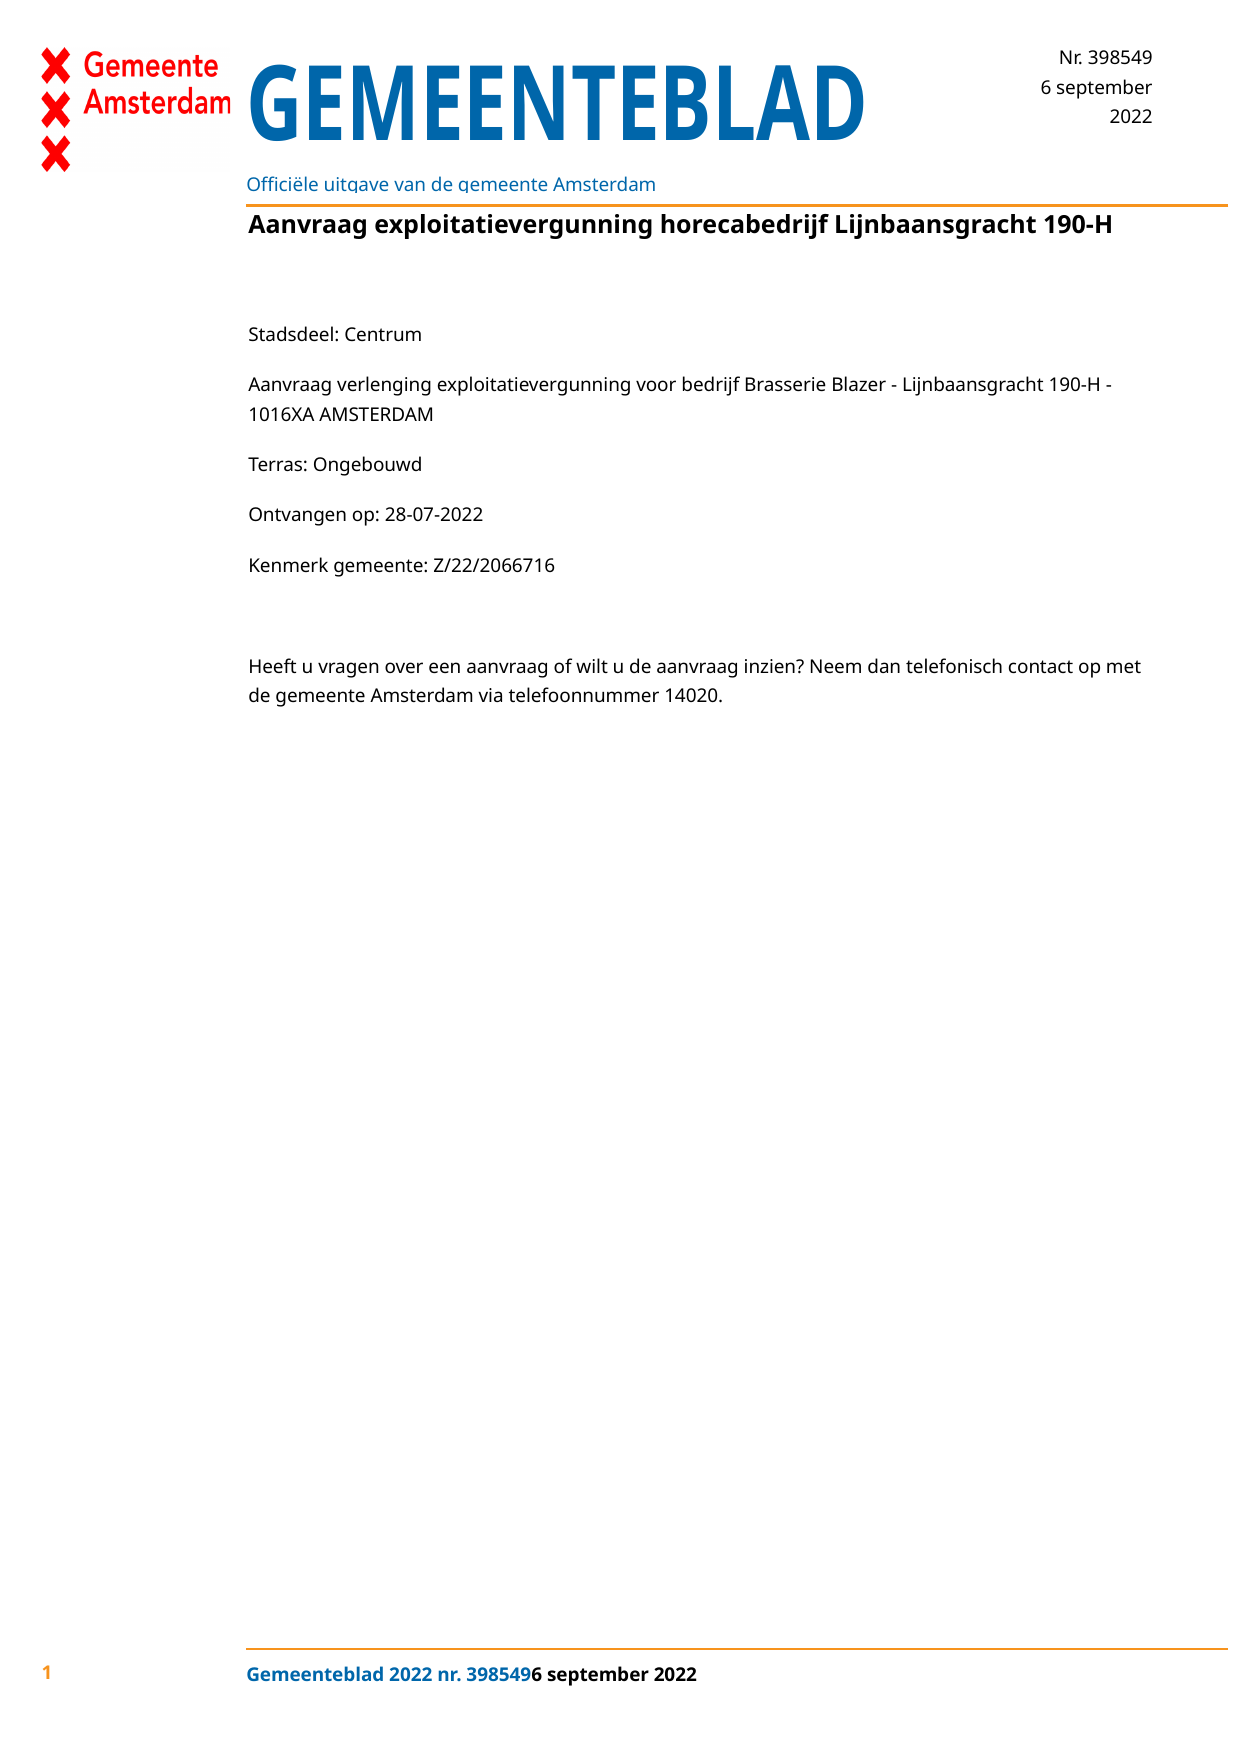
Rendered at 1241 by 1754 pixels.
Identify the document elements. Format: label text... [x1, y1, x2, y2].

text Terras: Ongebouwd [248, 451, 1152, 477]
text Aanvraag exploitatievergunning horecabedrijf Lijnbaansgracht 190-H [248, 207, 1152, 241]
text Aanvraag verlenging exploitatievergunning voor bedrijf Brasserie Blazer - Lijnbaansgracht 190-H - 1016XA AMSTERDAM [248, 371, 1152, 426]
picture [41, 47, 231, 172]
text Heeft u vragen over een aanvraag of wilt u de aanvraag inzien? Neem dan telefonisch contact op met de gemeente Amsterdam via telefoonnummer 14020. [248, 653, 1152, 708]
text Stadsdeel: Centrum [248, 321, 1152, 346]
text Ontvangen op: 28-07-2022 [248, 502, 1152, 527]
text Kenmerk gemeente: Z/22/2066716 [248, 552, 1152, 578]
